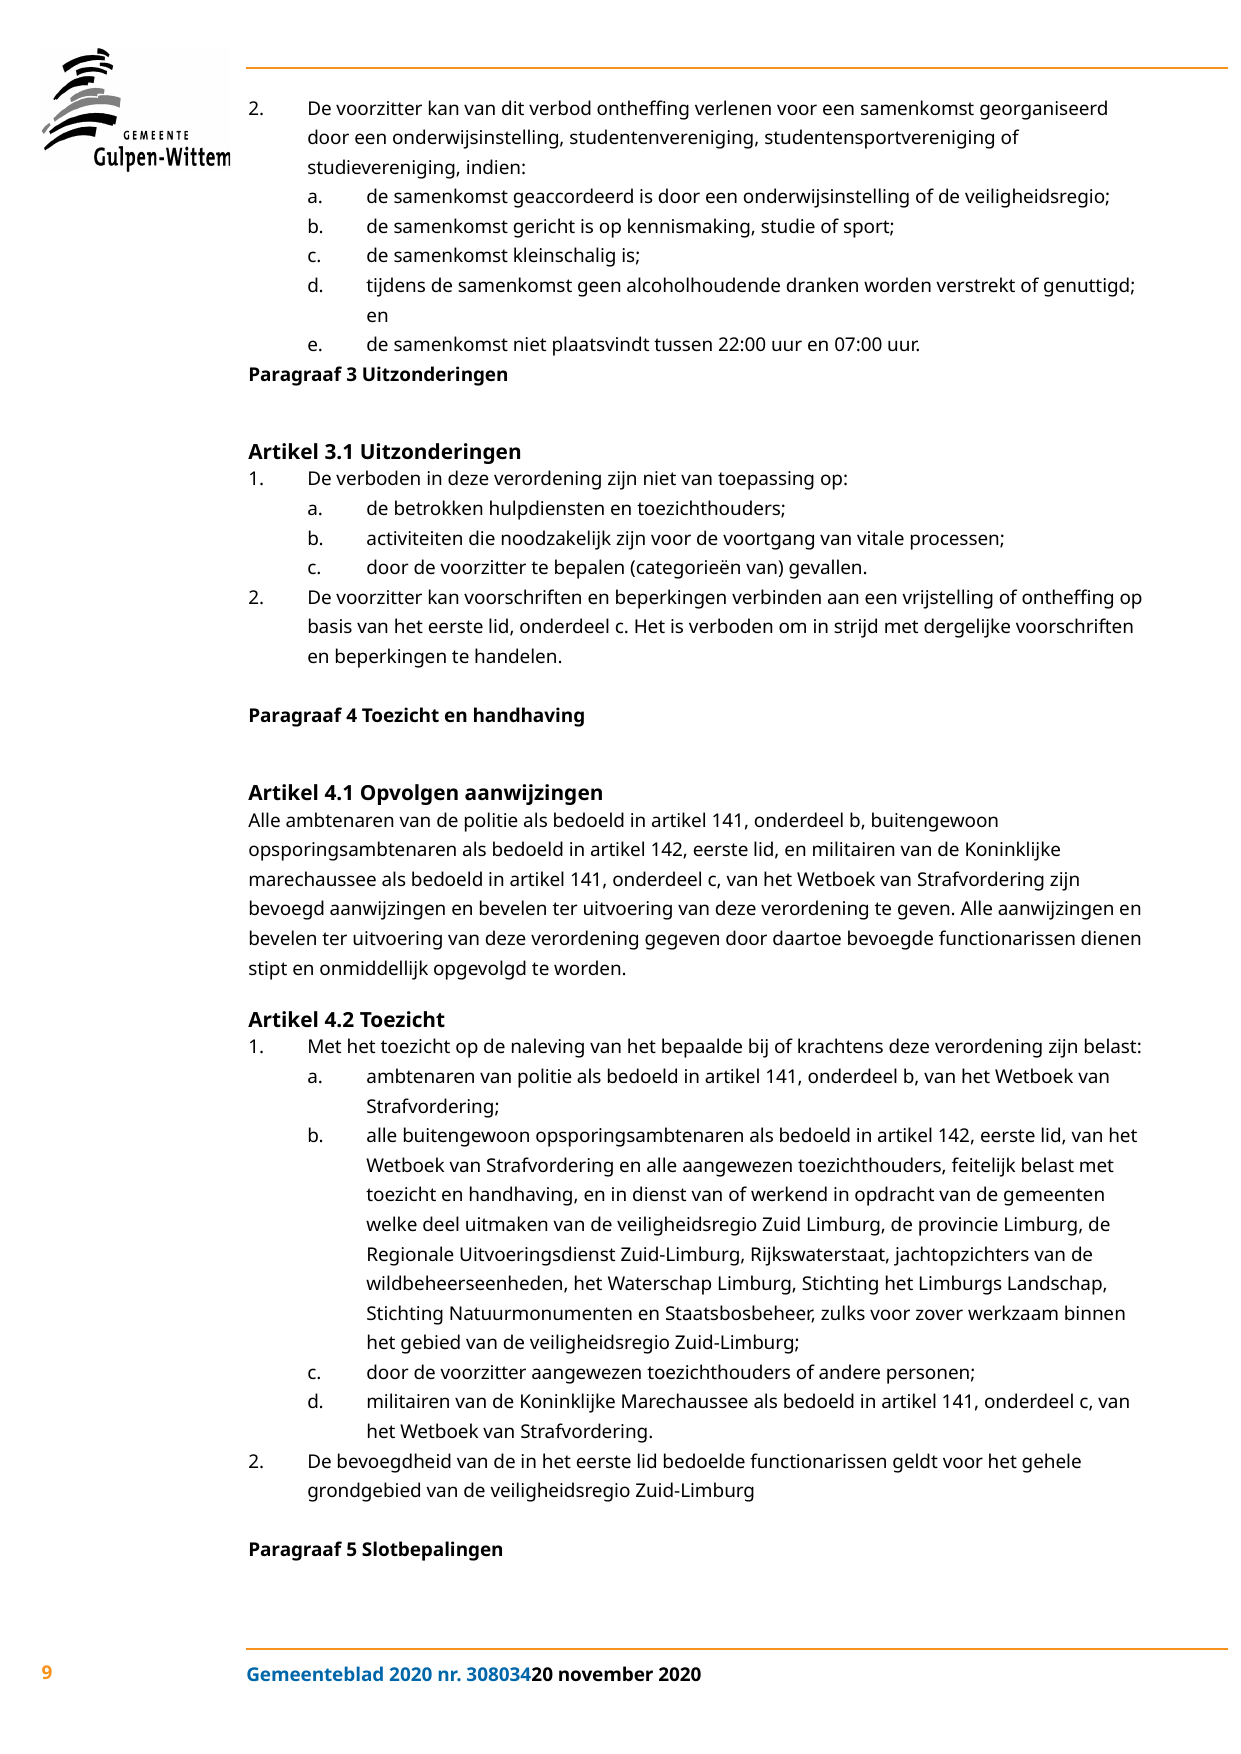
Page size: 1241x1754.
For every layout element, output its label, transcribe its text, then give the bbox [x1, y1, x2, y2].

text Paragraaf 5 Slotbepalingen [248, 1537, 1152, 1562]
list de betrokken hulpdiensten en toezichthouders; [307, 495, 1152, 521]
text Paragraaf 4 Toezicht en handhaving [248, 702, 1152, 728]
picture [41, 47, 231, 172]
list De verboden in deze verordening zijn niet van toepassing op: [248, 466, 1152, 491]
text Alle ambtenaren van de politie als bedoeld in artikel 141, onderdeel b, buitengewoon opsporingsambtenaren als bedoeld in artikel 142, eerste lid, en militairen van de Koninklijke marechaussee als bedoeld in artikel 141, onderdeel c, van het Wetboek van Strafvordering zijn bevoegd aanwijzingen en bevelen ter uitvoering van deze verordening te geven. Alle aanwijzingen en bevelen ter uitvoering van deze verordening gegeven door daartoe bevoegde functionarissen dienen stipt en onmiddellijk opgevolgd te worden. [248, 807, 1152, 981]
list militairen van de Koninklijke Marechaussee als bedoeld in artikel 141, onderdeel c, van het Wetboek van Strafvordering. [307, 1389, 1152, 1444]
list de samenkomst niet plaatsvindt tussen 22:00 uur en 07:00 uur. [307, 331, 1152, 357]
list De voorzitter kan van dit verbod ontheffing verlenen voor een samenkomst georganiseerd door een onderwijsinstelling, studentenvereniging, studentensportvereniging of studievereniging, indien: [248, 95, 1152, 180]
list de samenkomst geaccordeerd is door een onderwijsinstelling of de veiligheidsregio; [307, 183, 1152, 209]
list alle buitengewoon opsporingsambtenaren als bedoeld in artikel 142, eerste lid, van het Wetboek van Strafvordering en alle aangewezen toezichthouders, feitelijk belast met toezicht en handhaving, en in dienst van of werkend in opdracht van de gemeenten welke deel uitmaken van de veiligheidsregio Zuid Limburg, de provincie Limburg, de Regionale Uitvoeringsdienst Zuid-Limburg, Rijkswaterstaat, jachtopzichters van de wildbeheerseenheden, het Waterschap Limburg, Stichting het Limburgs Landschap, Stichting Natuurmonumenten en Staatsbosbeheer, zulks voor zover werkzaam binnen het gebied van de veiligheidsregio Zuid-Limburg; [307, 1122, 1152, 1355]
list activiteiten die noodzakelijk zijn voor de voortgang van vitale processen; [307, 525, 1152, 551]
list Met het toezicht op de naleving van het bepaalde bij of krachtens deze verordening zijn belast: [248, 1034, 1152, 1059]
list door de voorzitter aangewezen toezichthouders of andere personen; [307, 1359, 1152, 1385]
text Paragraaf 3 Uitzonderingen [248, 361, 1152, 387]
list tijdens de samenkomst geen alcoholhoudende dranken worden verstrekt of genuttigd; en [307, 272, 1152, 328]
text Artikel 4.2 Toezicht [248, 1005, 1152, 1034]
list door de voorzitter te bepalen (categorieën van) gevallen. [307, 554, 1152, 580]
text Artikel 4.1 Opvolgen aanwijzingen [248, 778, 1152, 807]
list De voorzitter kan voorschriften en beperkingen verbinden aan een vrijstelling of ontheffing op basis van het eerste lid, onderdeel c. Het is verboden om in strijd met dergelijke voorschriften en beperkingen te handelen. [248, 584, 1152, 669]
list de samenkomst kleinschalig is; [307, 243, 1152, 268]
list ambtenaren van politie als bedoeld in artikel 141, onderdeel b, van het Wetboek van Strafvordering; [307, 1063, 1152, 1118]
list De bevoegdheid van de in het eerste lid bedoelde functionarissen geldt voor het gehele grondgebied van de veiligheidsregio Zuid-Limburg [248, 1448, 1152, 1503]
list de samenkomst gericht is op kennismaking, studie of sport; [307, 213, 1152, 239]
text Artikel 3.1 Uitzonderingen [248, 437, 1152, 466]
